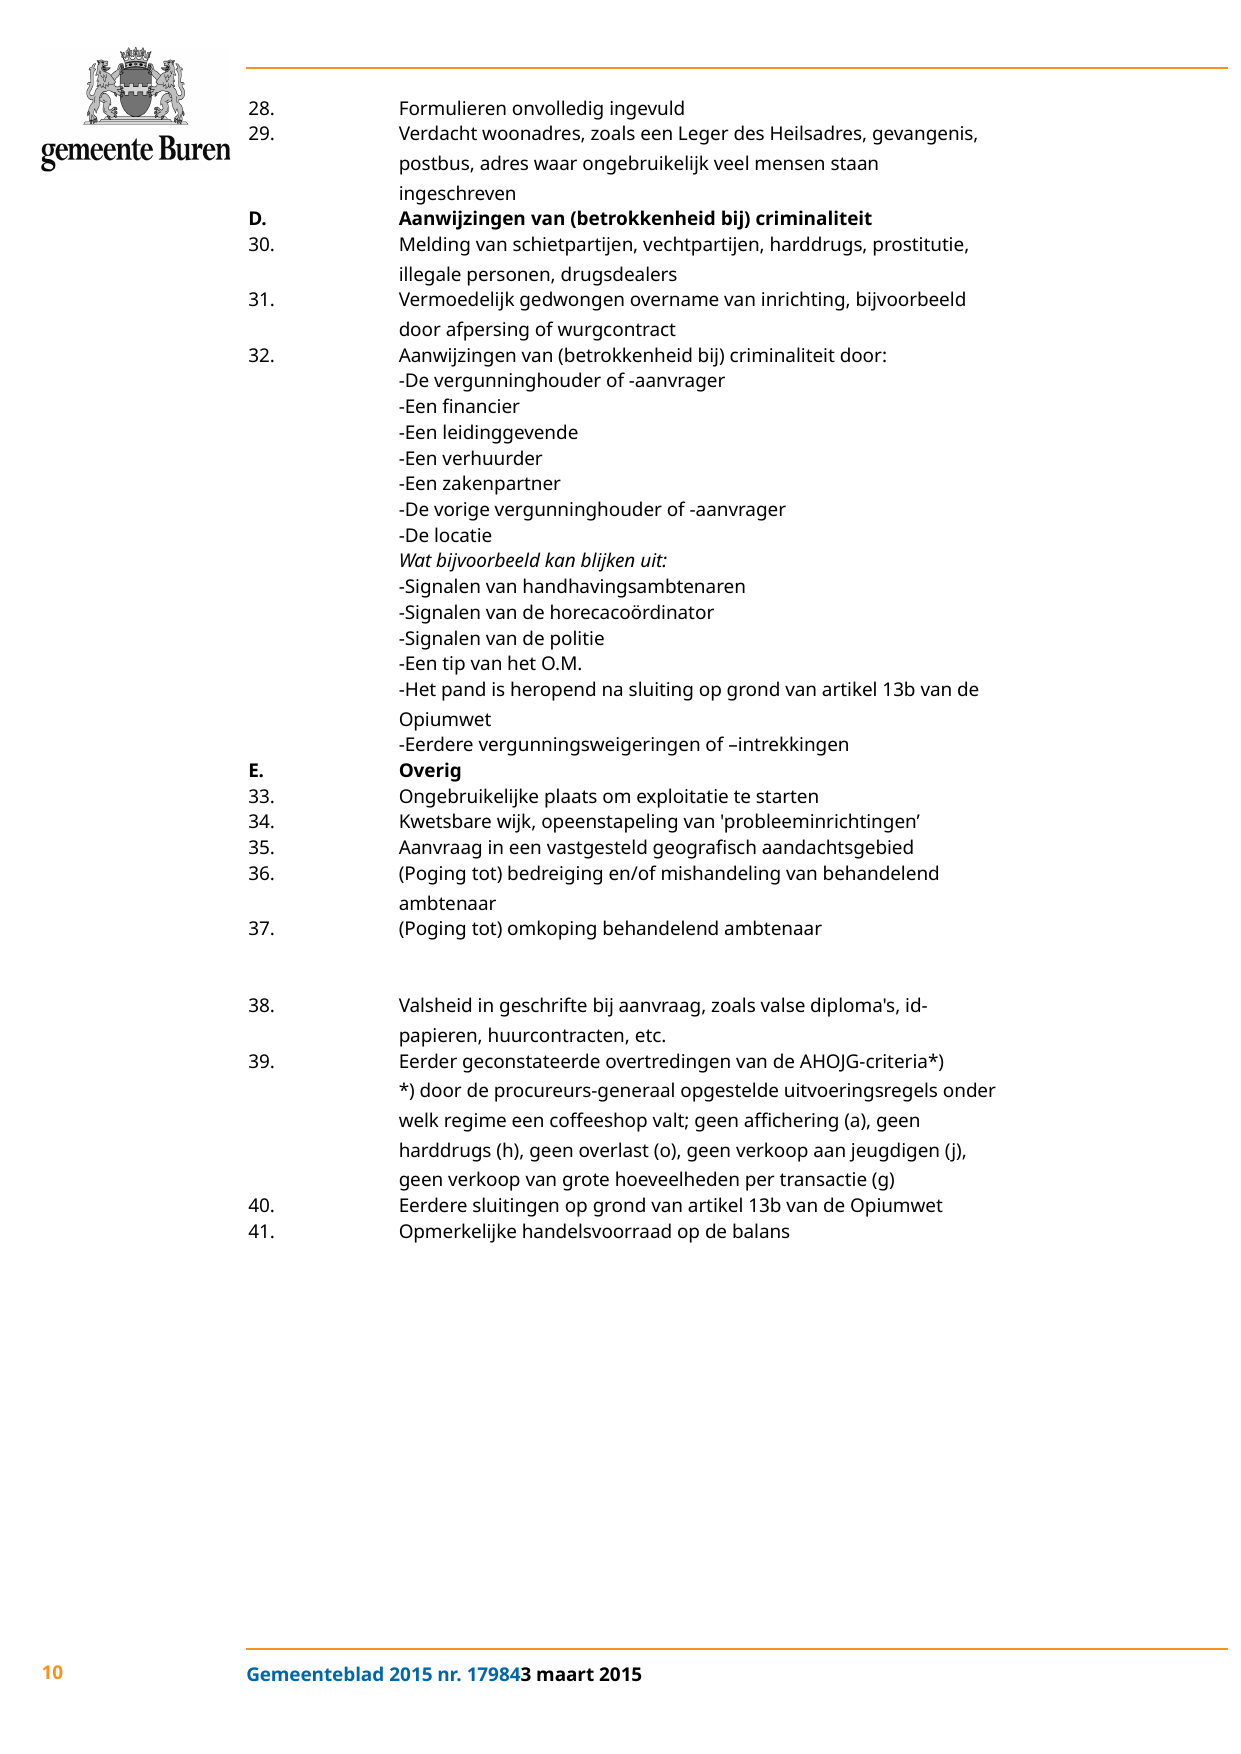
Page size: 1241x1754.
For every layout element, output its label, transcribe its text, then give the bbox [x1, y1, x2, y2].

table_header 38. [248, 993, 398, 1048]
table_cell 41. [248, 1218, 398, 1243]
table_cell 29. [248, 121, 398, 205]
table_cell Opmerkelijke handelsvoorraad op de balans [399, 1218, 1001, 1243]
table_cell 28. [248, 95, 398, 121]
table_cell Verdacht woonadres, zoals een Leger des Heilsadres, gevangenis, postbus, adres waar ongebruikelijk veel mensen staan ingeschreven [399, 121, 1001, 205]
table_cell [1001, 732, 1152, 757]
table_cell Wat bijvoorbeeld kan blijken uit: [399, 548, 1001, 573]
table_cell [248, 676, 398, 732]
picture [41, 47, 231, 172]
table_cell [248, 445, 398, 470]
table_cell -Signalen van de politie [399, 625, 1001, 651]
table_cell [1001, 342, 1152, 367]
table_cell -Het pand is heropend na sluiting op grond van artikel 13b van de Opiumwet [399, 676, 1001, 732]
table_cell [1001, 445, 1152, 470]
table_cell Ongebruikelijke plaats om exploitatie te starten [399, 783, 1001, 809]
table_cell [1001, 916, 1152, 941]
table_cell 40. [248, 1192, 398, 1218]
table_cell -De vorige vergunninghouder of -aanvrager [399, 496, 1001, 522]
table_cell [1001, 95, 1152, 121]
table_cell (Poging tot) bedreiging en/of mishandeling van behandelend ambtenaar [399, 860, 1001, 916]
table_cell Aanwijzingen van (betrokkenheid bij) criminaliteit door: [399, 342, 1001, 367]
table_cell [248, 368, 398, 393]
table_cell (Poging tot) omkoping behandelend ambtenaar [399, 916, 1001, 941]
table_cell 39. [248, 1048, 398, 1192]
table_cell -Een financier [399, 393, 1001, 419]
table_cell [1001, 1218, 1152, 1243]
table_cell [248, 470, 398, 496]
table_cell [248, 393, 398, 419]
table_cell -Een leidinggevende [399, 419, 1001, 445]
table_header Valsheid in geschrifte bij aanvraag, zoals valse diploma's, id-papieren, huurcontracten, etc. [399, 993, 1001, 1048]
table_cell [1001, 121, 1152, 205]
table_cell 30. [248, 231, 398, 286]
table_cell [1001, 1192, 1152, 1218]
table_cell 35. [248, 835, 398, 860]
table_cell [1001, 231, 1152, 286]
table_cell [248, 573, 398, 599]
table_cell [1001, 522, 1152, 548]
table_cell Vermoedelijk gedwongen overname van inrichting, bijvoorbeeld door afpersing of wurgcontract [399, 286, 1001, 342]
table_cell 32. [248, 342, 398, 367]
table_cell -De vergunninghouder of -aanvrager [399, 368, 1001, 393]
table_cell -Signalen van handhavingsambtenaren [399, 573, 1001, 599]
table_cell Formulieren onvolledig ingevuld [399, 95, 1001, 121]
table_cell E. [248, 757, 398, 783]
table_cell D. [248, 205, 398, 231]
table_cell [248, 496, 398, 522]
table_cell 33. [248, 783, 398, 809]
table_cell Eerdere sluitingen op grond van artikel 13b van de Opiumwet [399, 1192, 1001, 1218]
table_cell 34. [248, 809, 398, 834]
table_cell Overig [399, 757, 1001, 783]
table_cell [1001, 470, 1152, 496]
table_cell [1001, 205, 1152, 231]
table_cell [248, 625, 398, 651]
table_cell [1001, 860, 1152, 916]
table_cell [1001, 573, 1152, 599]
table_cell [1001, 1048, 1152, 1192]
table_cell [248, 732, 398, 757]
table_cell [248, 548, 398, 573]
table_cell [1001, 835, 1152, 860]
table_cell [1001, 651, 1152, 676]
table_cell -Eerdere vergunningsweigeringen of –intrekkingen [399, 732, 1001, 757]
table_cell 31. [248, 286, 398, 342]
table_cell [1001, 496, 1152, 522]
table_cell -Een verhuurder [399, 445, 1001, 470]
table_cell [1001, 599, 1152, 625]
table_cell -Een tip van het O.M. [399, 651, 1001, 676]
table_cell 37. [248, 916, 398, 941]
table_cell Eerder geconstateerde overtredingen van de AHOJG-criteria*) *) door de procureurs-generaal opgestelde uitvoeringsregels onder welk regime een coffeeshop valt; geen affichering (a), geen harddrugs (h), geen overlast (o), geen verkoop aan jeugdigen (j), geen verkoop van grote hoeveelheden per transactie (g) [399, 1048, 1001, 1192]
table_cell -De locatie [399, 522, 1001, 548]
table_cell Aanwijzingen van (betrokkenheid bij) criminaliteit [399, 205, 1001, 231]
table_cell -Een zakenpartner [399, 470, 1001, 496]
table_cell [1001, 783, 1152, 809]
table_cell [248, 419, 398, 445]
table_cell [1001, 625, 1152, 651]
table_cell [1001, 809, 1152, 834]
table_cell Kwetsbare wijk, opeenstapeling van 'probleeminrichtingen’ [399, 809, 1001, 834]
table_cell [1001, 676, 1152, 732]
table_cell 36. [248, 860, 398, 916]
table_cell [1001, 548, 1152, 573]
table_cell [1001, 368, 1152, 393]
table_cell [1001, 419, 1152, 445]
table_cell [1001, 757, 1152, 783]
table_cell [1001, 286, 1152, 342]
table_header [1001, 993, 1152, 1048]
table_cell [1001, 393, 1152, 419]
table_cell Aanvraag in een vastgesteld geografisch aandachtsgebied [399, 835, 1001, 860]
table_cell [248, 599, 398, 625]
table_cell Melding van schietpartijen, vechtpartijen, harddrugs, prostitutie, illegale personen, drugsdealers [399, 231, 1001, 286]
table_cell [248, 522, 398, 548]
table_cell [248, 651, 398, 676]
table_cell -Signalen van de horecacoördinator [399, 599, 1001, 625]
